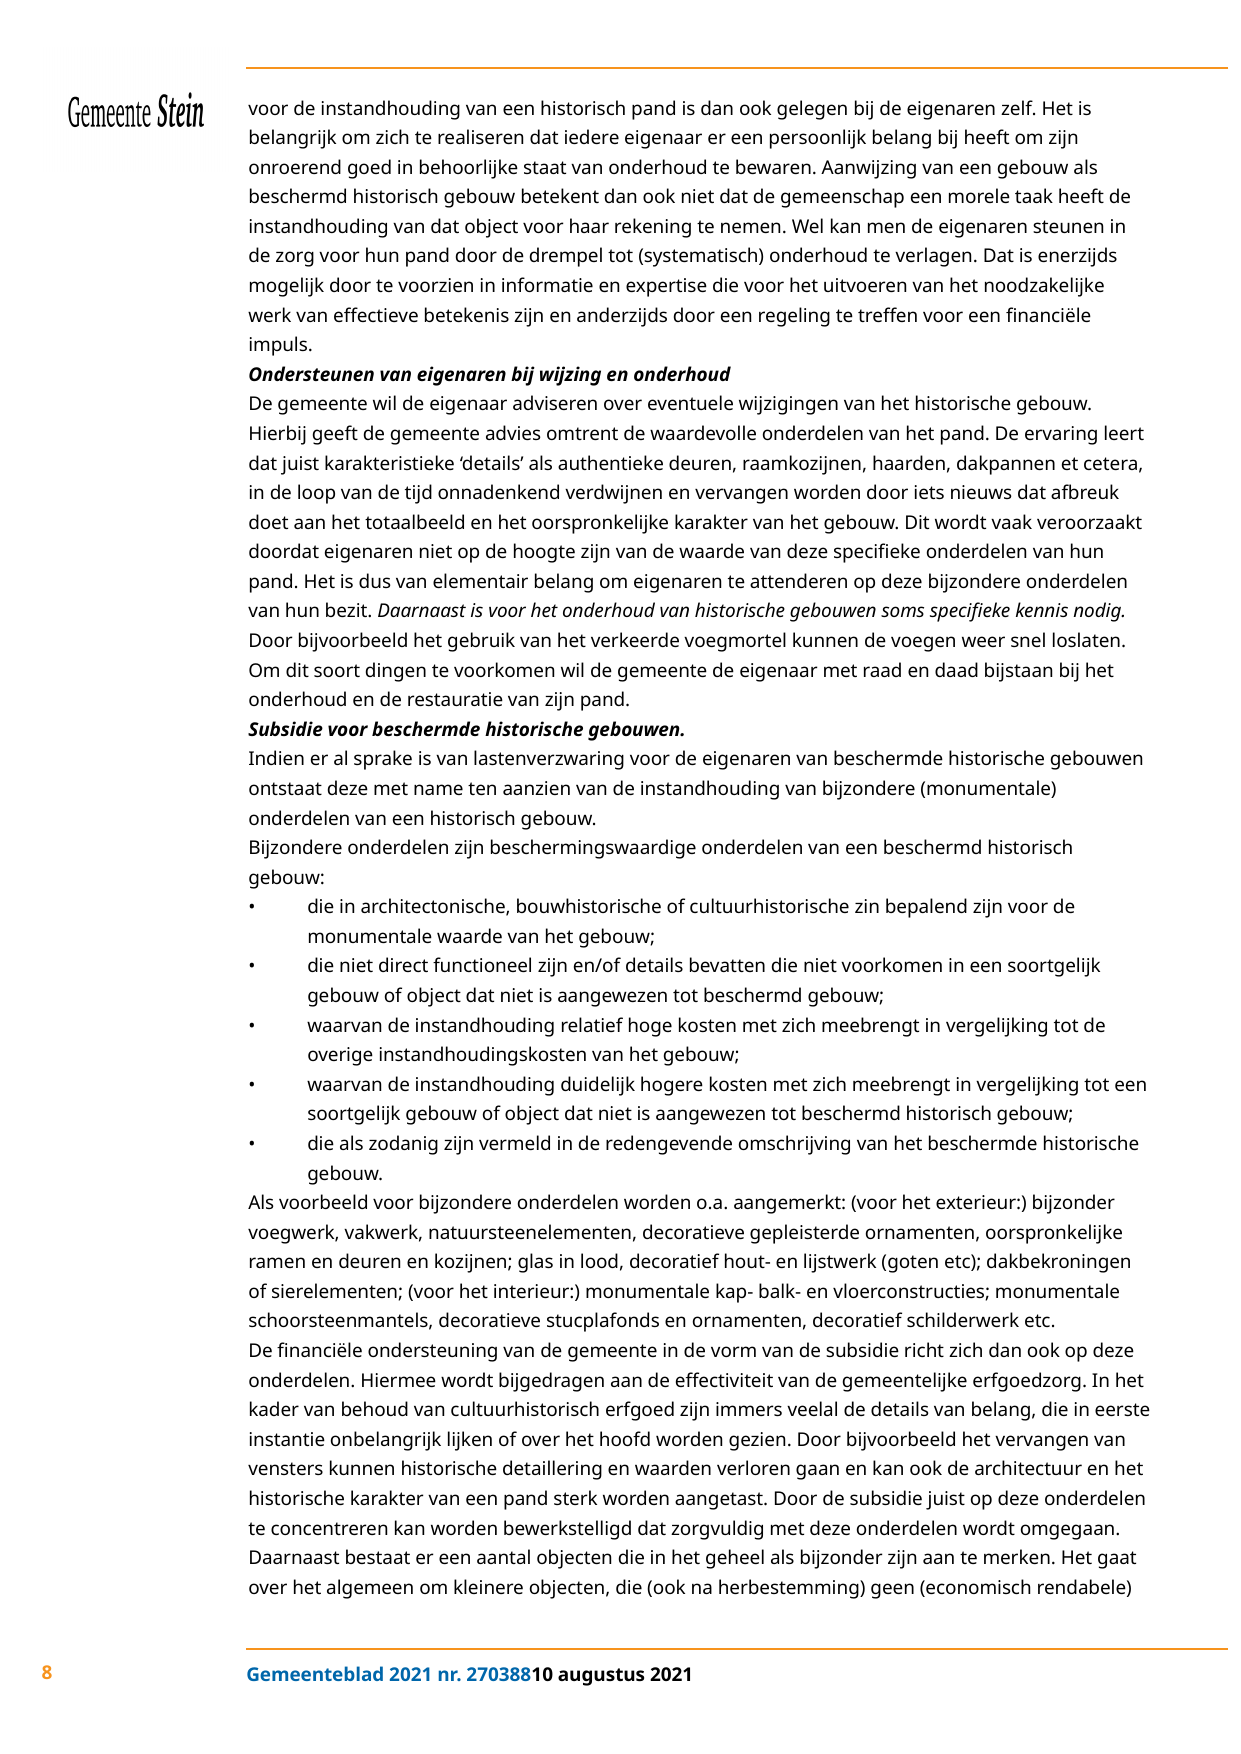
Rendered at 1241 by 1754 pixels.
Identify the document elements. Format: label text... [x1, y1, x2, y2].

list die in architectonische, bouwhistorische of cultuurhistorische zin bepalend zijn voor de monumentale waarde van het gebouw; [248, 893, 1152, 949]
list waarvan de instandhouding relatief hoge kosten met zich meebrengt in vergelijking tot de overige instandhoudingskosten van het gebouw; [248, 1012, 1152, 1067]
text Daarnaast bestaat er een aantal objecten die in het geheel als bijzonder zijn aan te merken. Het gaat over het algemeen om kleinere objecten, die (ook na herbestemming) geen (economisch rendabele) [248, 1544, 1152, 1600]
text Ondersteunen van eigenaren bij wijzing en onderhoud [248, 361, 1152, 387]
list die niet direct functioneel zijn en/of details bevatten die niet voorkomen in een soortgelijk gebouw of object dat niet is aangewezen tot beschermd gebouw; [248, 953, 1152, 1008]
text Indien er al sprake is van lastenverzwaring voor de eigenaren van beschermde historische gebouwen ontstaat deze met name ten aanzien van de instandhouding van bijzondere (monumentale) onderdelen van een historisch gebouw. [248, 746, 1152, 831]
list die als zodanig zijn vermeld in de redengevende omschrijving van het beschermde historische gebouw. [248, 1130, 1152, 1186]
list waarvan de instandhouding duidelijk hogere kosten met zich meebrengt in vergelijking tot een soortgelijk gebouw of object dat niet is aangewezen tot beschermd historisch gebouw; [248, 1071, 1152, 1126]
text Als voorbeeld voor bijzondere onderdelen worden o.a. aangemerkt: (voor het exterieur:) bijzonder voegwerk, vakwerk, natuursteenelementen, decoratieve gepleisterde ornamenten, oorspronkelijke ramen en deuren en kozijnen; glas in lood, decoratief hout- en lijstwerk (goten etc); dakbekroningen of sierelementen; (voor het interieur:) monumentale kap- balk- en vloerconstructies; monumentale schoorsteenmantels, decoratieve stucplafonds en ornamenten, decoratief schilderwerk etc. [248, 1189, 1152, 1333]
text Subsidie voor beschermde historische gebouwen. [248, 716, 1152, 742]
text De financiële ondersteuning van de gemeente in de vorm van de subsidie richt zich dan ook op deze onderdelen. Hiermee wordt bijgedragen aan de effectiviteit van de gemeentelijke erfgoedzorg. In het kader van behoud van cultuurhistorisch erfgoed zijn immers veelal de details van belang, die in eerste instantie onbelangrijk lijken of over het hoofd worden gezien. Door bijvoorbeeld het vervangen van vensters kunnen historische detaillering en waarden verloren gaan en kan ook de architectuur en het historische karakter van een pand sterk worden aangetast. Door de subsidie juist op deze onderdelen te concentreren kan worden bewerkstelligd dat zorgvuldig met deze onderdelen wordt omgegaan. [248, 1337, 1152, 1541]
text De gemeente wil de eigenaar adviseren over eventuele wijzigingen van het historische gebouw. Hierbij geeft de gemeente advies omtrent de waardevolle onderdelen van het pand. De ervaring leert dat juist karakteristieke ‘details’ als authentieke deuren, raamkozijnen, haarden, dakpannen et cetera, in de loop van de tijd onnadenkend verdwijnen en vervangen worden door iets nieuws dat afbreuk doet aan het totaalbeeld en het oorspronkelijke karakter van het gebouw. Dit wordt vaak veroorzaakt doordat eigenaren niet op de hoogte zijn van de waarde van deze specifieke onderdelen van hun pand. Het is dus van elementair belang om eigenaren te attenderen op deze bijzondere onderdelen van hun bezit. Daarnaast is voor het onderhoud van historische gebouwen soms specifieke kennis nodig. Door bijvoorbeeld het gebruik van het verkeerde voegmortel kunnen de voegen weer snel loslaten. Om dit soort dingen te voorkomen wil de gemeente de eigenaar met raad en daad bijstaan bij het onderhoud en de restauratie van zijn pand. [248, 391, 1152, 712]
text voor de instandhouding van een historisch pand is dan ook gelegen bij de eigenaren zelf. Het is belangrijk om zich te realiseren dat iedere eigenaar er een persoonlijk belang bij heeft om zijn onroerend goed in behoorlijke staat van onderhoud te bewaren. Aanwijzing van een gebouw als beschermd historisch gebouw betekent dan ook niet dat de gemeenschap een morele taak heeft de instandhouding van dat object voor haar rekening te nemen. Wel kan men de eigenaren steunen in de zorg voor hun pand door de drempel tot (systematisch) onderhoud te verlagen. Dat is enerzijds mogelijk door te voorzien in informatie en expertise die voor het uitvoeren van het noodzakelijke werk van effectieve betekenis zijn en anderzijds door een regeling te treffen voor een financiële impuls. [248, 95, 1152, 357]
picture [41, 47, 231, 172]
text Bijzondere onderdelen zijn beschermingswaardige onderdelen van een beschermd historisch gebouw: [248, 834, 1152, 890]
